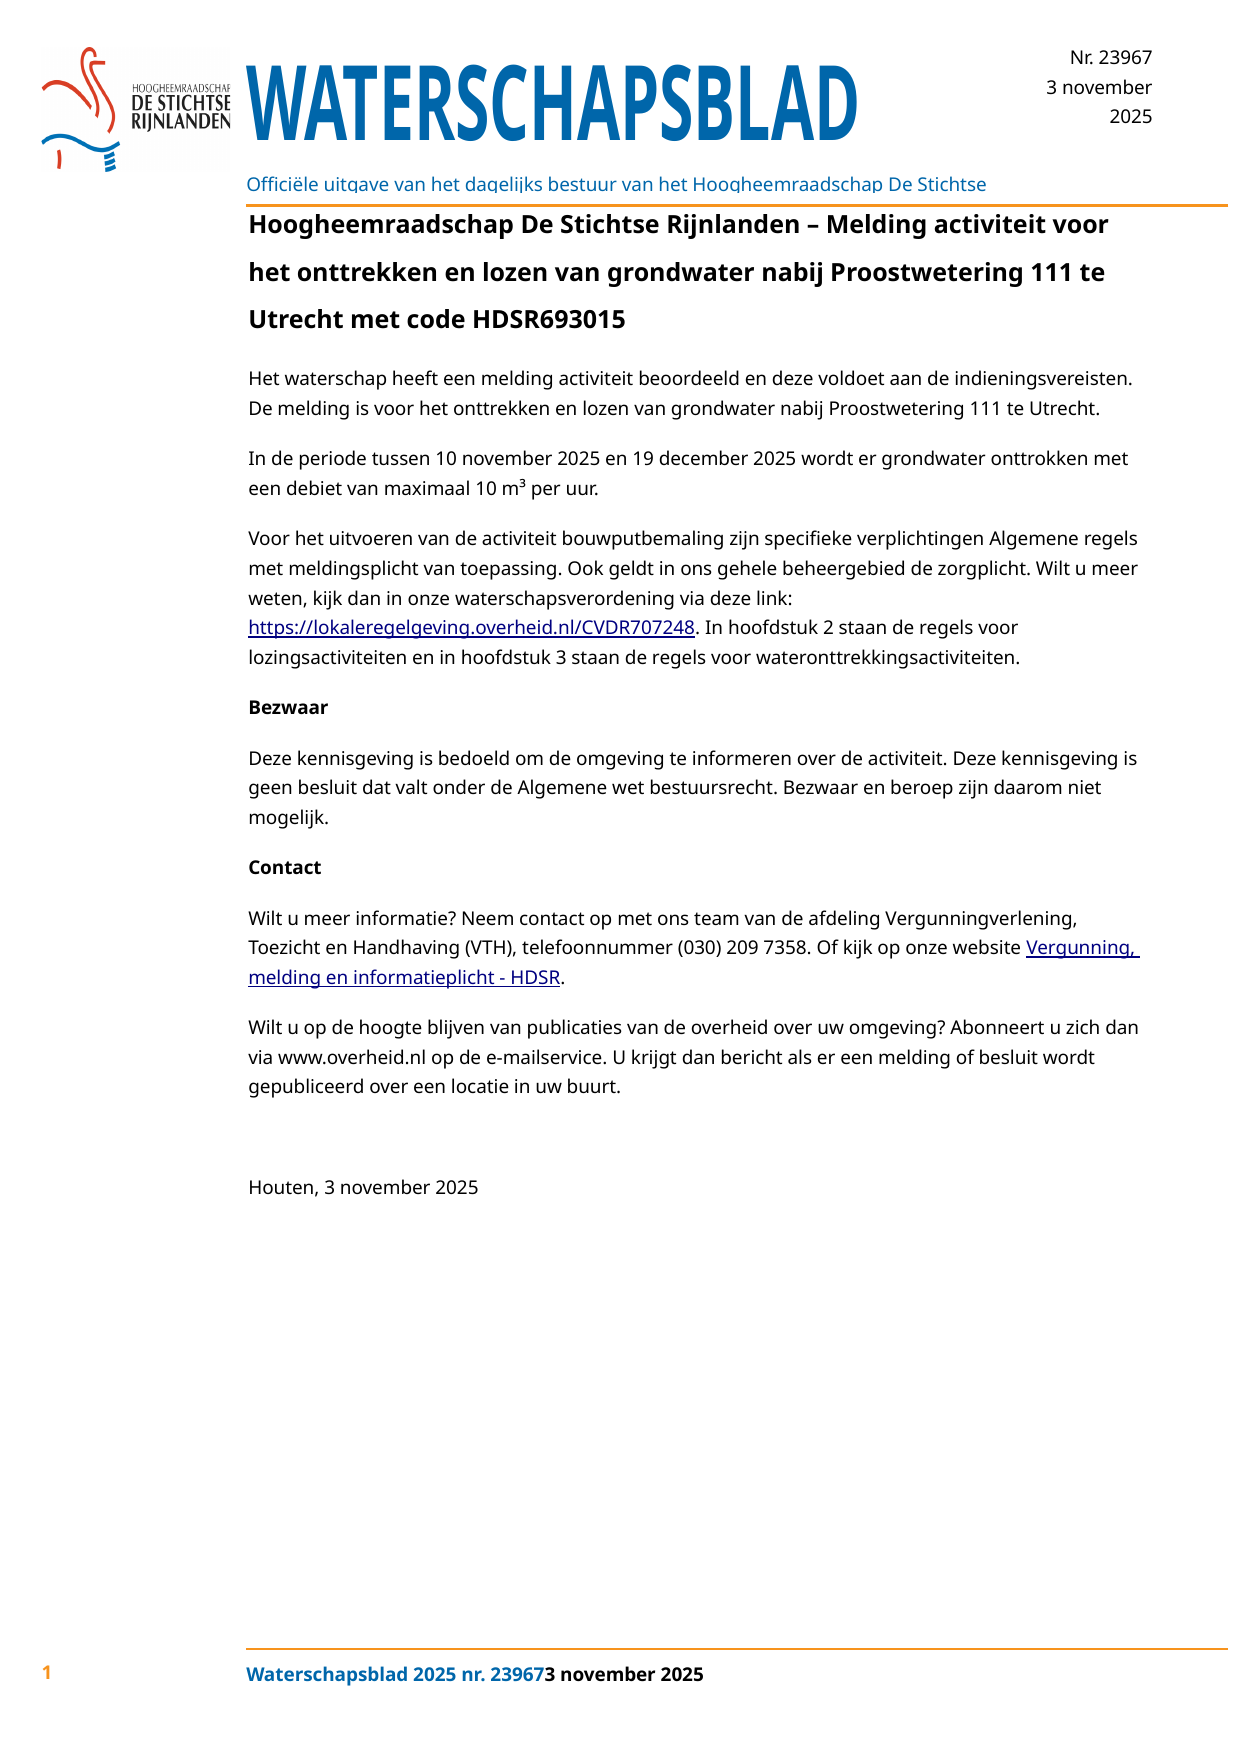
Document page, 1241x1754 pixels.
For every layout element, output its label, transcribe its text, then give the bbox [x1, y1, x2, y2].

text Voor het uitvoeren van de activiteit bouwputbemaling zijn specifieke verplichtingen Algemene regels met meldingsplicht van toepassing. Ook geldt in ons gehele beheergebied de zorgplicht. Wilt u meer weten, kijk dan in onze waterschapsverordening via deze link: https://lokaleregelgeving.overheid.nl/CVDR707248. In hoofdstuk 2 staan de regels voor lozingsactiviteiten en in hoofdstuk 3 staan de regels voor wateronttrekkingsactiviteiten. [248, 526, 1152, 669]
picture [41, 47, 231, 172]
text Wilt u meer informatie? Neem contact op met ons team van de afdeling Vergunningverlening, Toezicht en Handhaving (VTH), telefoonnummer (030) 209 7358. Of kijk op onze website Vergunning, melding en informatieplicht - HDSR. [248, 905, 1152, 989]
text In de periode tussen 10 november 2025 en 19 december 2025 wordt er grondwater onttrokken met een debiet van maximaal 10 m³ per uur. [248, 446, 1152, 501]
text Houten, 3 november 2025 [248, 1174, 1152, 1200]
text Contact [248, 854, 1152, 880]
text Hoogheemraadschap De Stichtse Rijnlanden – Melding activiteit voor het onttrekken en lozen van grondwater nabij Proostwetering 111 te Utrecht met code HDSR693015 [248, 207, 1152, 336]
text Deze kennisgeving is bedoeld om de omgeving te informeren over de activiteit. Deze kennisgeving is geen besluit dat valt onder de Algemene wet bestuursrecht. Bezwaar en beroep zijn daarom niet mogelijk. [248, 745, 1152, 829]
text Bezwaar [248, 694, 1152, 720]
text Het waterschap heeft een melding activiteit beoordeeld en deze voldoet aan de indieningsvereisten. De melding is voor het onttrekken en lozen van grondwater nabij Proostwetering 111 te Utrecht. [248, 366, 1152, 421]
text Wilt u op de hoogte blijven van publicaties van de overheid over uw omgeving? Abonneert u zich dan via www.overheid.nl op de e-mailservice. U krijgt dan bericht als er een melding of besluit wordt gepubliceerd over een locatie in uw buurt. [248, 1014, 1152, 1099]
